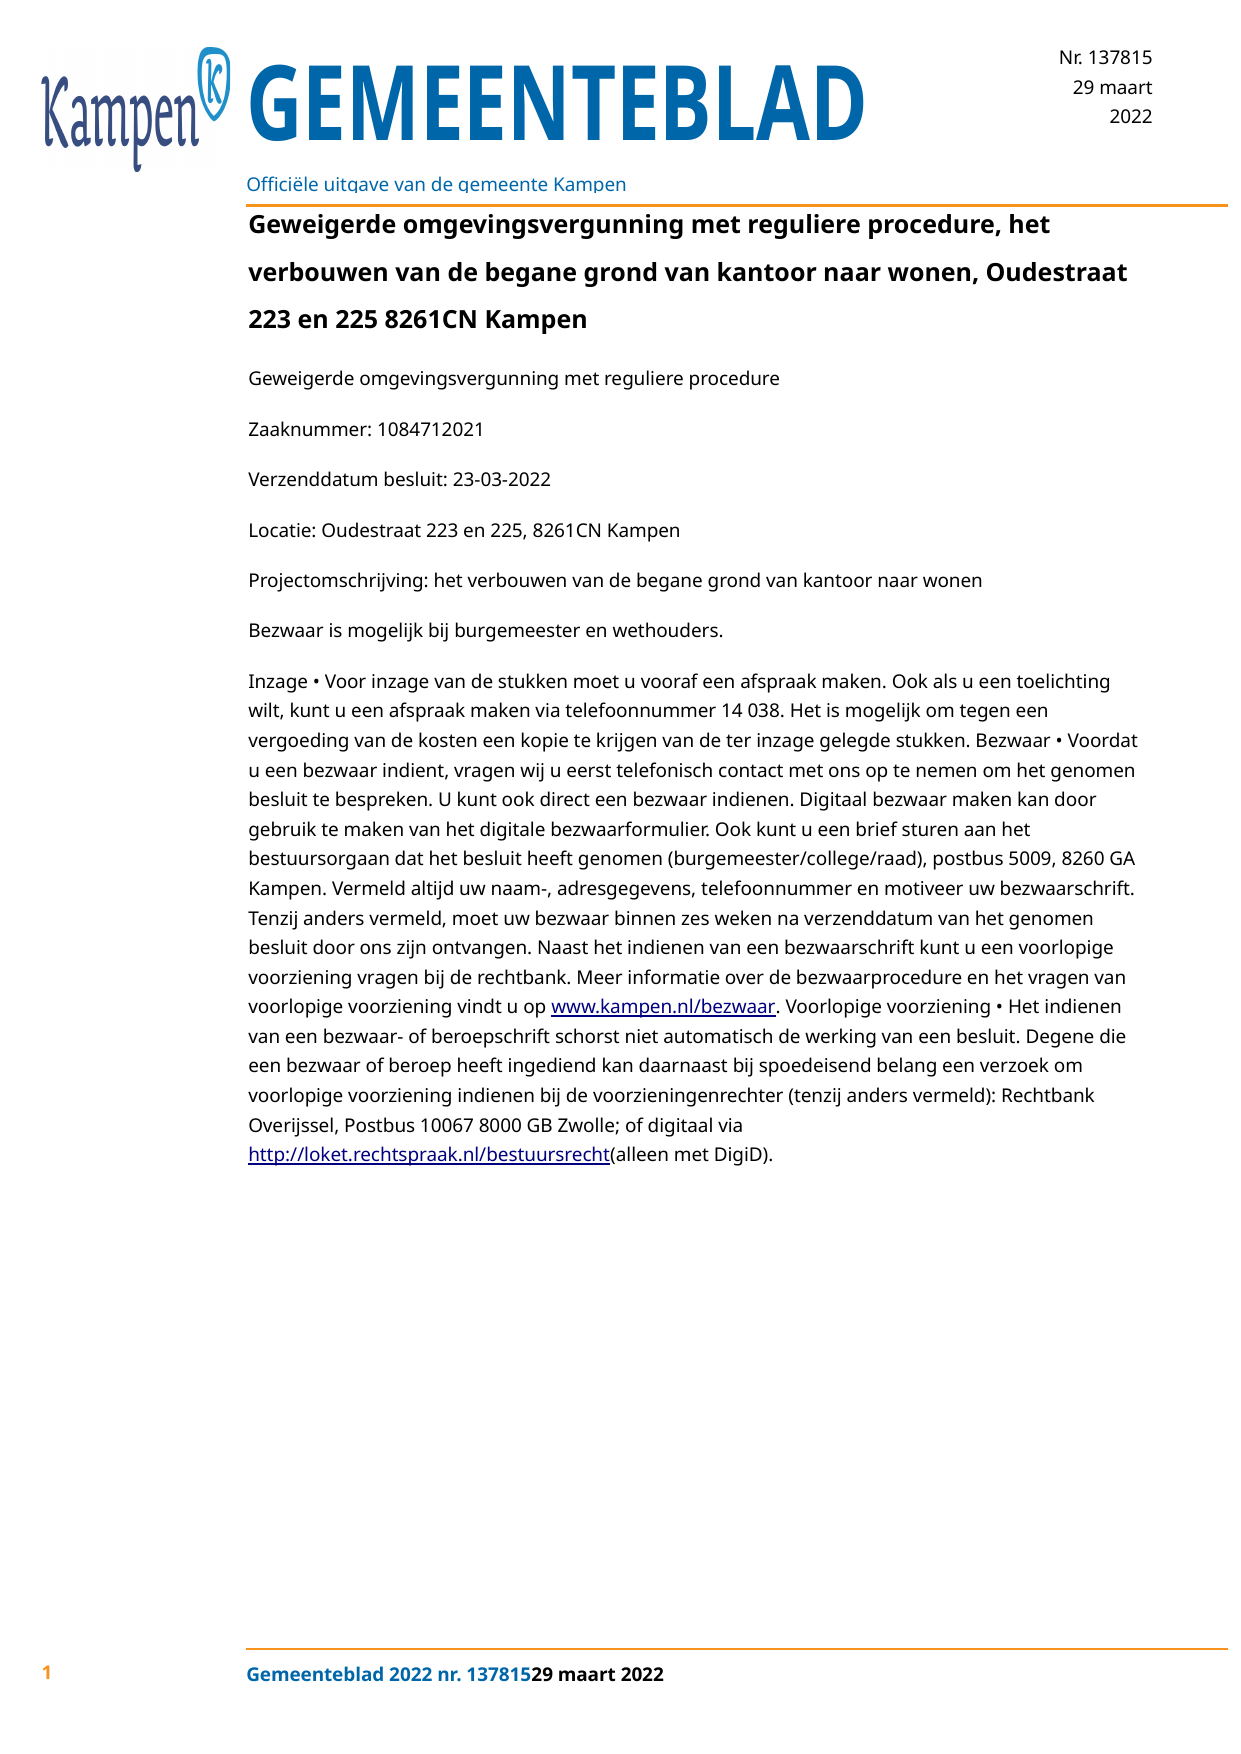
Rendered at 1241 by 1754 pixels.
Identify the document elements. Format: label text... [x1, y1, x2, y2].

text Inzage • Voor inzage van de stukken moet u vooraf een afspraak maken. Ook als u een toelichting wilt, kunt u een afspraak maken via telefoonnummer 14 038. Het is mogelijk om tegen een vergoeding van de kosten een kopie te krijgen van de ter inzage gelegde stukken. Bezwaar • Voordat u een bezwaar indient, vragen wij u eerst telefonisch contact met ons op te nemen om het genomen besluit te bespreken. U kunt ook direct een bezwaar indienen. Digitaal bezwaar maken kan door gebruik te maken van het digitale bezwaarformulier. Ook kunt u een brief sturen aan het bestuursorgaan dat het besluit heeft genomen (burgemeester/college/raad), postbus 5009, 8260 GA Kampen. Vermeld altijd uw naam-, adresgegevens, telefoonnummer en motiveer uw bezwaarschrift. Tenzij anders vermeld, moet uw bezwaar binnen zes weken na verzenddatum van het genomen besluit door ons zijn ontvangen. Naast het indienen van een bezwaarschrift kunt u een voorlopige voorziening vragen bij de rechtbank. Meer informatie over de bezwaarprocedure en het vragen van voorlopige voorziening vindt u op www.kampen.nl/bezwaar. Voorlopige voorziening • Het indienen van een bezwaar- of beroepschrift schorst niet automatisch de werking van een besluit. Degene die een bezwaar of beroep heeft ingediend kan daarnaast bij spoedeisend belang een verzoek om voorlopige voorziening indienen bij de voorzieningenrechter (tenzij anders vermeld): Rechtbank Overijssel, Postbus 10067 8000 GB Zwolle; of digitaal via http://loket.rechtspraak.nl/bestuursrecht(alleen met DigiD). [248, 668, 1152, 1167]
text Zaaknummer: 1084712021 [248, 416, 1152, 442]
text Bezwaar is mogelijk bij burgemeester en wethouders. [248, 618, 1152, 643]
picture [41, 47, 231, 172]
text Locatie: Oudestraat 223 en 225, 8261CN Kampen [248, 517, 1152, 542]
text Geweigerde omgevingsvergunning met reguliere procedure, het verbouwen van de begane grond van kantoor naar wonen, Oudestraat 223 en 225 8261CN Kampen [248, 207, 1152, 336]
text Projectomschrijving: het verbouwen van de begane grond van kantoor naar wonen [248, 567, 1152, 593]
text Verzenddatum besluit: 23-03-2022 [248, 466, 1152, 492]
text Geweigerde omgevingsvergunning met reguliere procedure [248, 366, 1152, 391]
